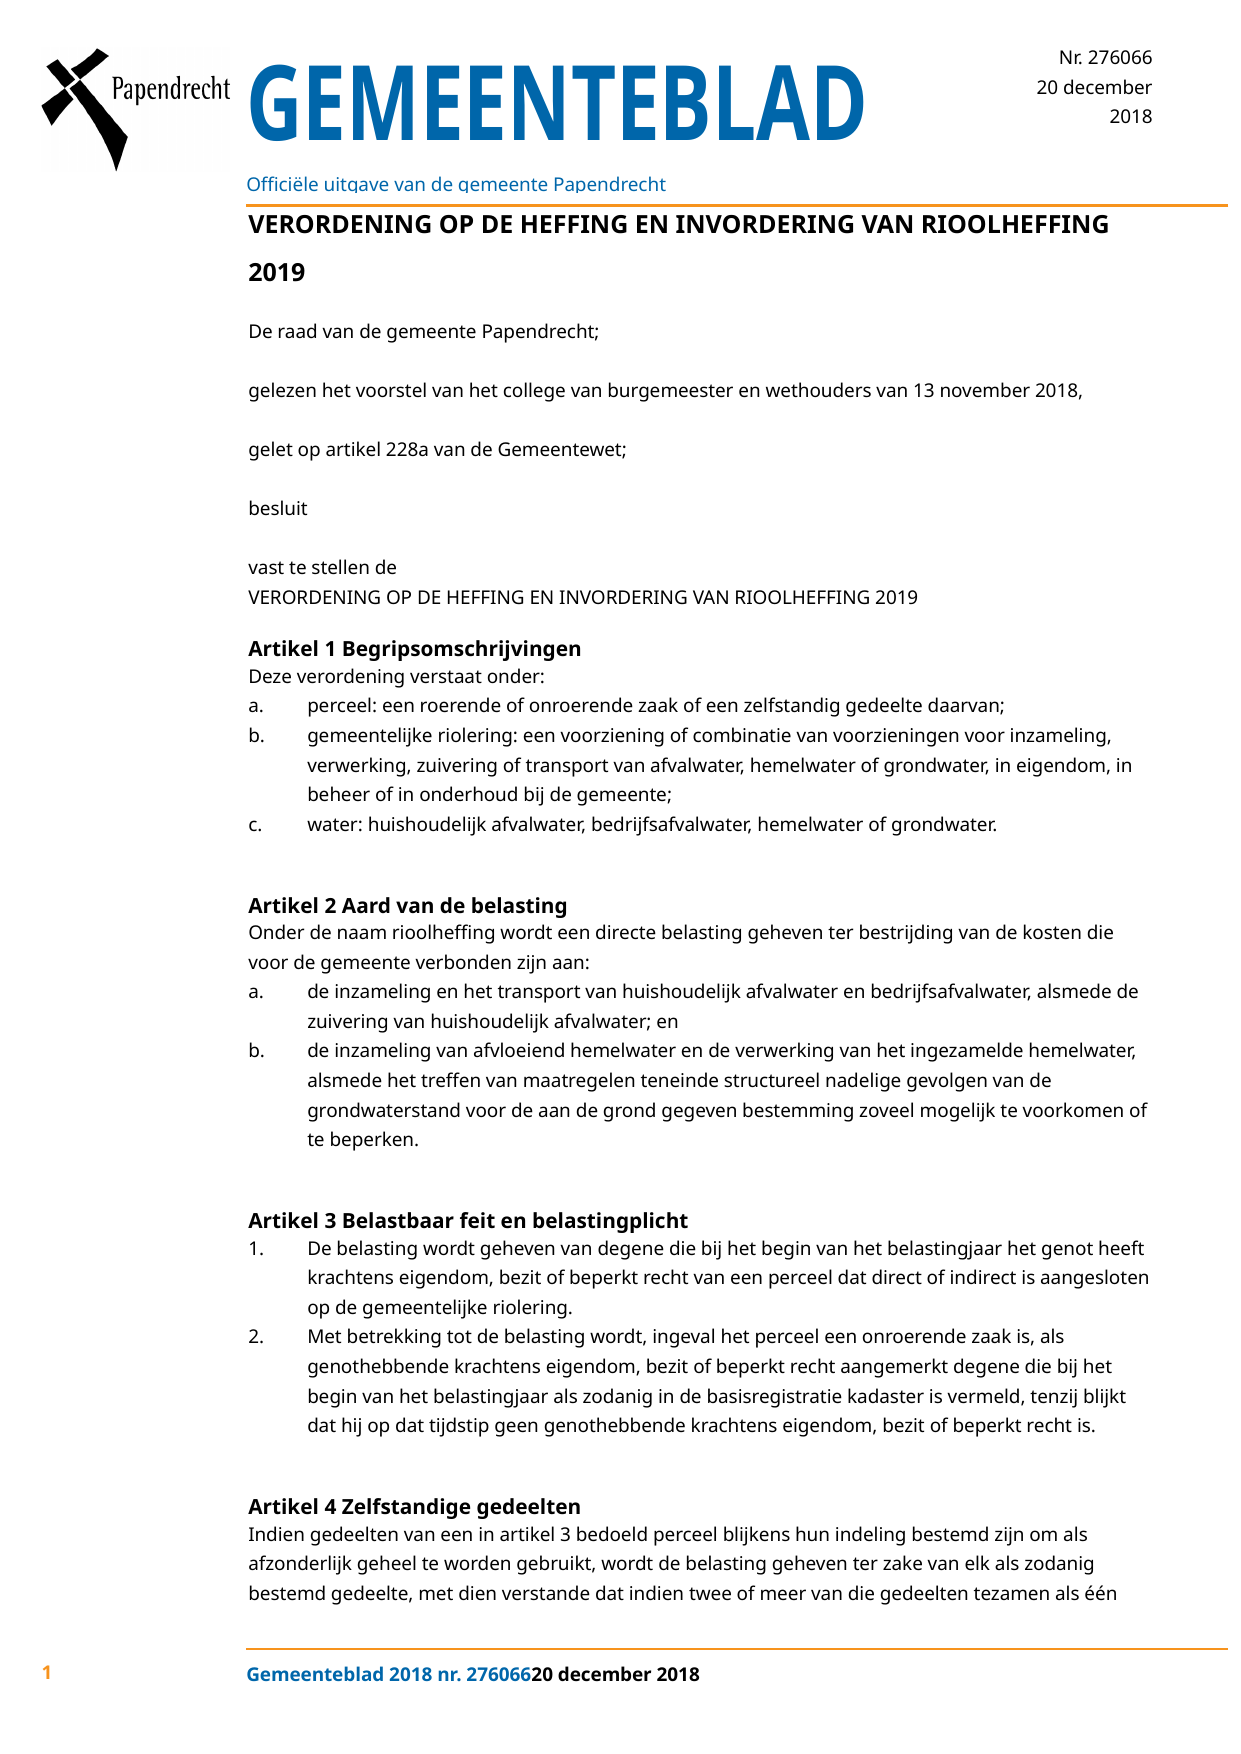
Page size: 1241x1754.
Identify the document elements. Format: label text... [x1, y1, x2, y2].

text Deze verordening verstaat onder: [248, 663, 1152, 689]
text VERORDENING OP DE HEFFING EN INVORDERING VAN RIOOLHEFFING 2019 [248, 584, 1152, 610]
list Met betrekking tot de belasting wordt, ingeval het perceel een onroerende zaak is, als genothebbende krachtens eigendom, bezit of beperkt recht aangemerkt degene die bij het begin van het belastingjaar als zodanig in de basisregistratie kadaster is vermeld, tenzij blijkt dat hij op dat tijdstip geen genothebbende krachtens eigendom, bezit of beperkt recht is. [248, 1324, 1152, 1438]
list perceel: een roerende of onroerende zaak of een zelfstandig gedeelte daarvan; [248, 693, 1152, 718]
text De raad van de gemeente Papendrecht; [248, 318, 1152, 344]
list De belasting wordt geheven van degene die bij het begin van het belastingjaar het genot heeft krachtens eigendom, bezit of beperkt recht van een perceel dat direct of indirect is aangesloten op de gemeentelijke riolering. [248, 1235, 1152, 1320]
text Indien gedeelten van een in artikel 3 bedoeld perceel blijkens hun indeling bestemd zijn om als afzonderlijk geheel te worden gebruikt, wordt de belasting geheven ter zake van elk als zodanig bestemd gedeelte, met dien verstande dat indien twee of meer van die gedeelten tezamen als één [248, 1521, 1152, 1606]
text Artikel 1 Begripsomschrijvingen [248, 634, 1152, 663]
list de inzameling en het transport van huishoudelijk afvalwater en bedrijfsafvalwater, alsmede de zuivering van huishoudelijk afvalwater; en [248, 978, 1152, 1034]
text Artikel 3 Belastbaar feit en belastingplicht [248, 1206, 1152, 1235]
text Onder de naam rioolheffing wordt een directe belasting geheven ter bestrijding van de kosten die voor de gemeente verbonden zijn aan: [248, 919, 1152, 975]
list gemeentelijke riolering: een voorziening of combinatie van voorzieningen voor inzameling, verwerking, zuivering of transport van afvalwater, hemelwater of grondwater, in eigendom, in beheer of in onderhoud bij de gemeente; [248, 722, 1152, 807]
text vast te stellen de [248, 554, 1152, 580]
text Artikel 4 Zelfstandige gedeelten [248, 1492, 1152, 1521]
picture [41, 47, 231, 172]
text VERORDENING OP DE HEFFING EN INVORDERING VAN RIOOLHEFFING 2019 [248, 207, 1152, 288]
list de inzameling van afvloeiend hemelwater en de verwerking van het ingezamelde hemelwater, alsmede het treffen van maatregelen teneinde structureel nadelige gevolgen van de grondwaterstand voor de aan de grond gegeven bestemming zoveel mogelijk te voorkomen of te beperken. [248, 1038, 1152, 1152]
list water: huishoudelijk afvalwater, bedrijfsafvalwater, hemelwater of grondwater. [248, 811, 1152, 837]
text Artikel 2 Aard van de belasting [248, 891, 1152, 919]
text gelezen het voorstel van het college van burgemeester en wethouders van 13 november 2018, [248, 377, 1152, 403]
text besluit [248, 495, 1152, 521]
text gelet op artikel 228a van de Gemeentewet; [248, 436, 1152, 462]
